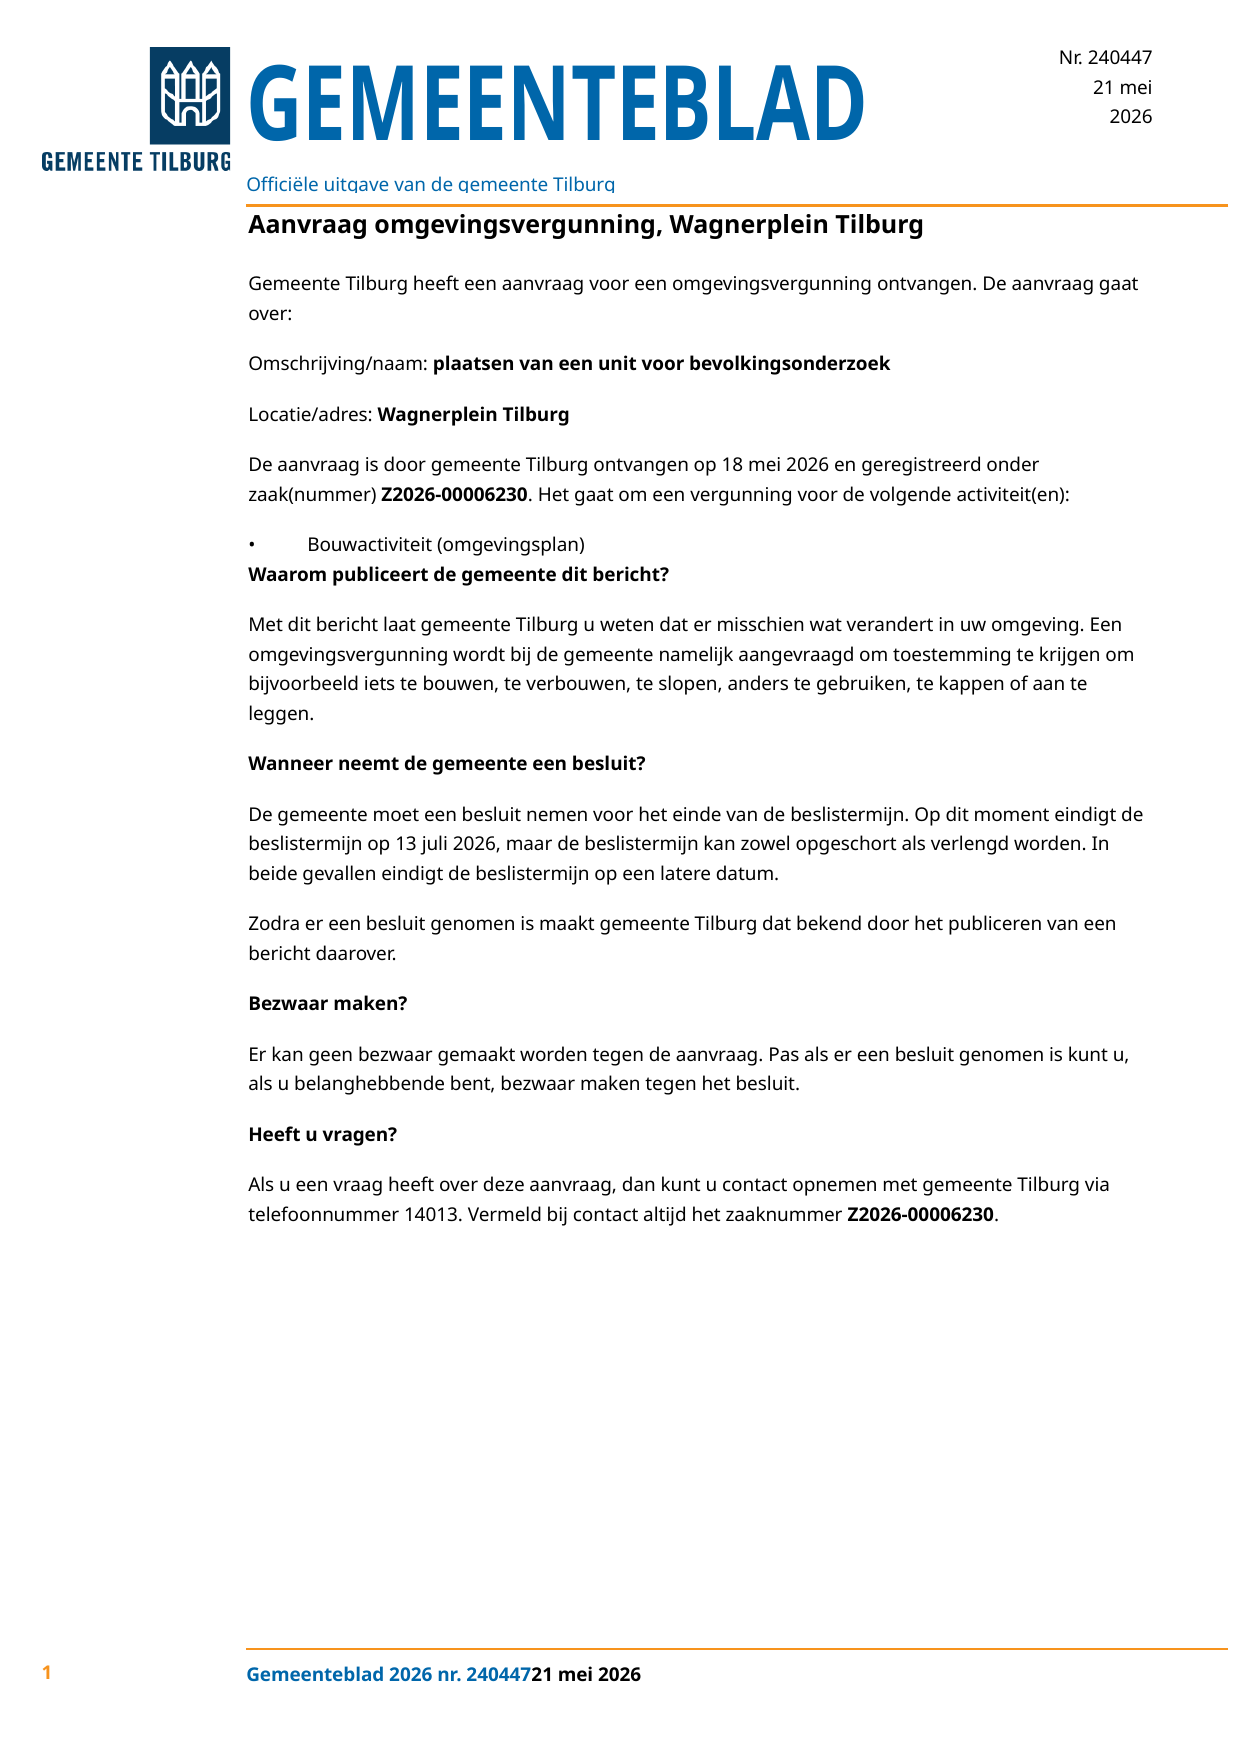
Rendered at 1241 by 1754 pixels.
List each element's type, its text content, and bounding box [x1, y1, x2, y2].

text Zodra er een besluit genomen is maakt gemeente Tilburg dat bekend door het publiceren van een bericht daarover. [248, 910, 1152, 966]
text Bezwaar maken? [248, 990, 1152, 1016]
text Waarom publiceert de gemeente dit bericht? [248, 561, 1152, 586]
text Wanneer neemt de gemeente een besluit? [248, 750, 1152, 776]
picture [41, 47, 231, 172]
text Als u een vraag heeft over deze aanvraag, dan kunt u contact opnemen met gemeente Tilburg via telefoonnummer 14013. Vermeld bij contact altijd het zaaknummer Z2026-00006230. [248, 1171, 1152, 1226]
text Locatie/adres: Wagnerplein Tilburg [248, 401, 1152, 426]
text Aanvraag omgevingsvergunning, Wagnerplein Tilburg [248, 207, 1152, 241]
text Gemeente Tilburg heeft een aanvraag voor een omgevingsvergunning ontvangen. De aanvraag gaat over: [248, 270, 1152, 326]
text Heeft u vragen? [248, 1121, 1152, 1146]
text De aanvraag is door gemeente Tilburg ontvangen op 18 mei 2026 en geregistreerd onder zaak(nummer) Z2026-00006230. Het gaat om een vergunning voor de volgende activiteit(en): [248, 451, 1152, 506]
list Bouwactiviteit (omgevingsplan) [248, 531, 1152, 557]
text Er kan geen bezwaar gemaakt worden tegen de aanvraag. Pas als er een besluit genomen is kunt u, als u belanghebbende bent, bezwaar maken tegen het besluit. [248, 1041, 1152, 1096]
text De gemeente moet een besluit nemen voor het einde van de beslistermijn. Op dit moment eindigt de beslistermijn op 13 juli 2026, maar de beslistermijn kan zowel opgeschort als verlengd worden. In beide gevallen eindigt de beslistermijn op een latere datum. [248, 801, 1152, 886]
text Met dit bericht laat gemeente Tilburg u weten dat er misschien wat verandert in uw omgeving. Een omgevingsvergunning wordt bij de gemeente namelijk aangevraagd om toestemming te krijgen om bijvoorbeeld iets te bouwen, te verbouwen, te slopen, anders te gebruiken, te kappen of aan te leggen. [248, 611, 1152, 726]
text Omschrijving/naam: plaatsen van een unit voor bevolkingsonderzoek [248, 350, 1152, 376]
